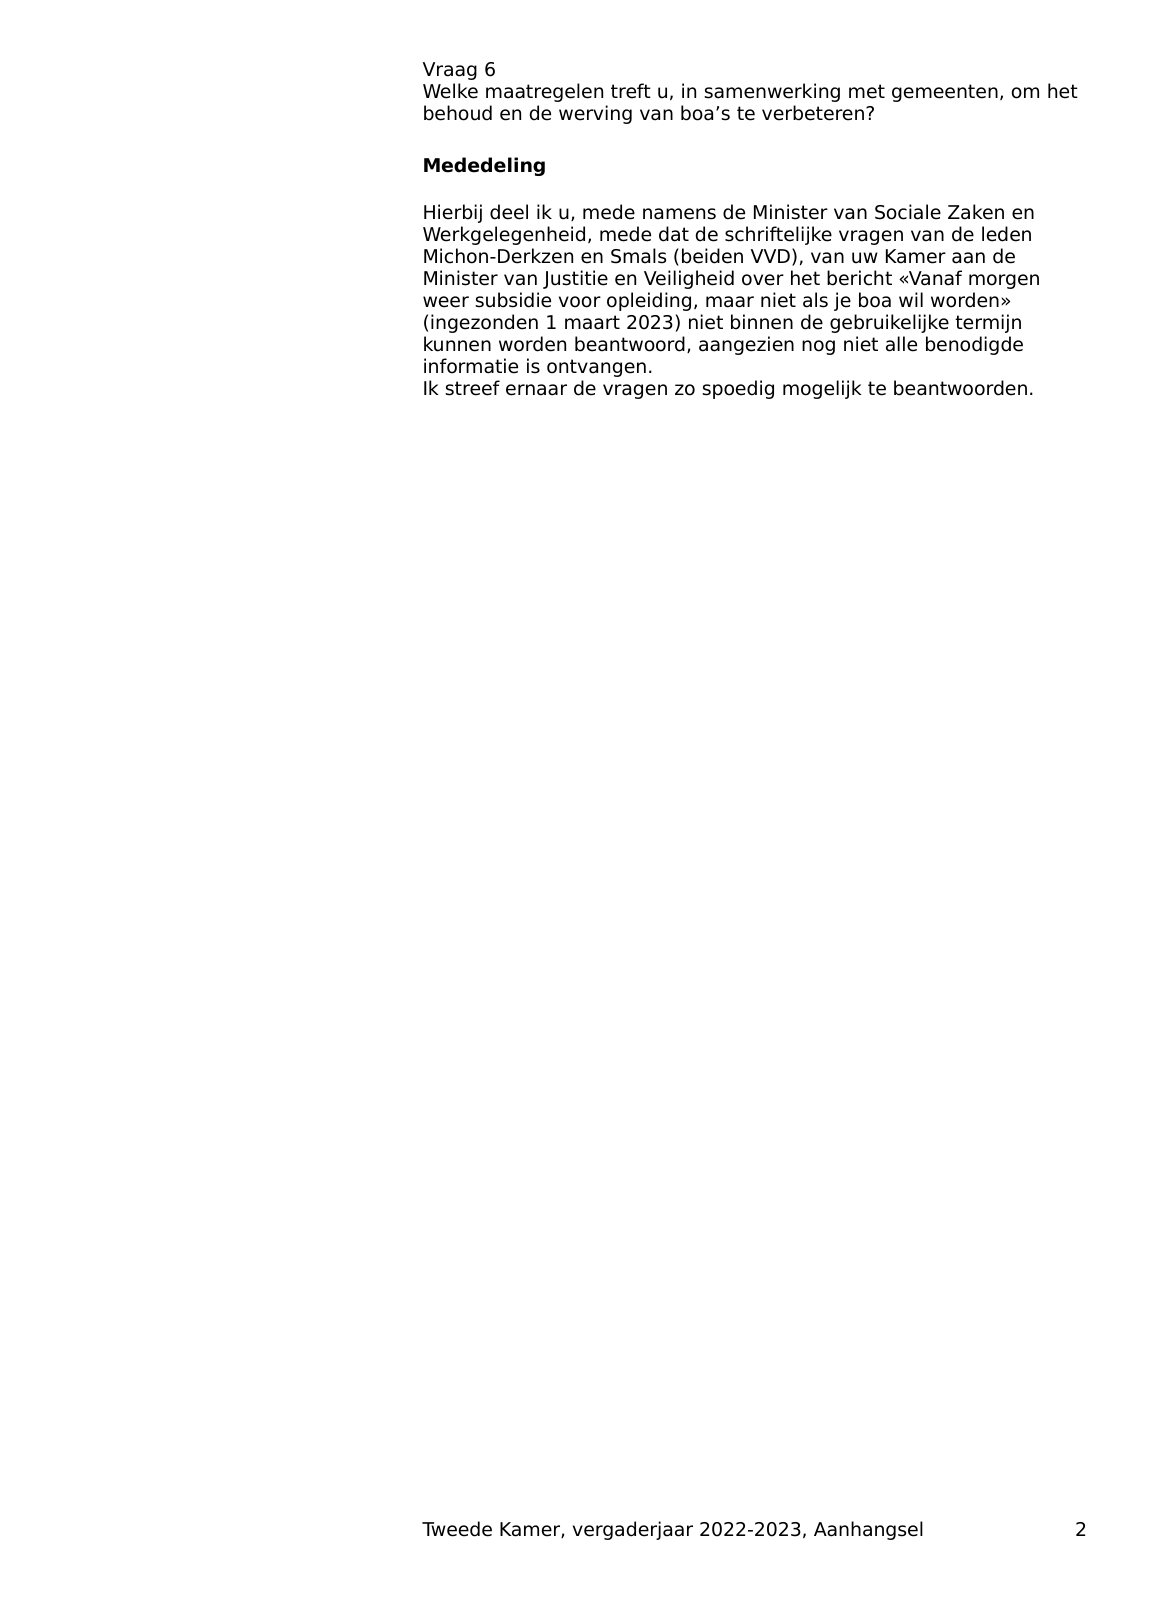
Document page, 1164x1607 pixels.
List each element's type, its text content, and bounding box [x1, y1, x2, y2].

text Ik streef ernaar de vragen zo spoedig mogelijk te beantwoorden. [422, 378, 1087, 400]
text Vraag 6 [422, 59, 1087, 81]
subtitle Mededeling [422, 155, 1087, 177]
text Welke maatregelen treft u, in samenwerking met gemeenten, om het behoud en de werving van boa’s te verbeteren? [422, 81, 1087, 125]
text Hierbij deel ik u, mede namens de Minister van Sociale Zaken en Werkgelegenheid, mede dat de schriftelijke vragen van de leden Michon-Derkzen en Smals (beiden VVD), van uw Kamer aan de Minister van Justitie en Veiligheid over het bericht «Vanaf morgen weer subsidie voor opleiding, maar niet als je boa wil worden» (ingezonden 1 maart 2023) niet binnen de gebruikelijke termijn kunnen worden beantwoord, aangezien nog niet alle benodigde informatie is ontvangen. [422, 202, 1087, 378]
